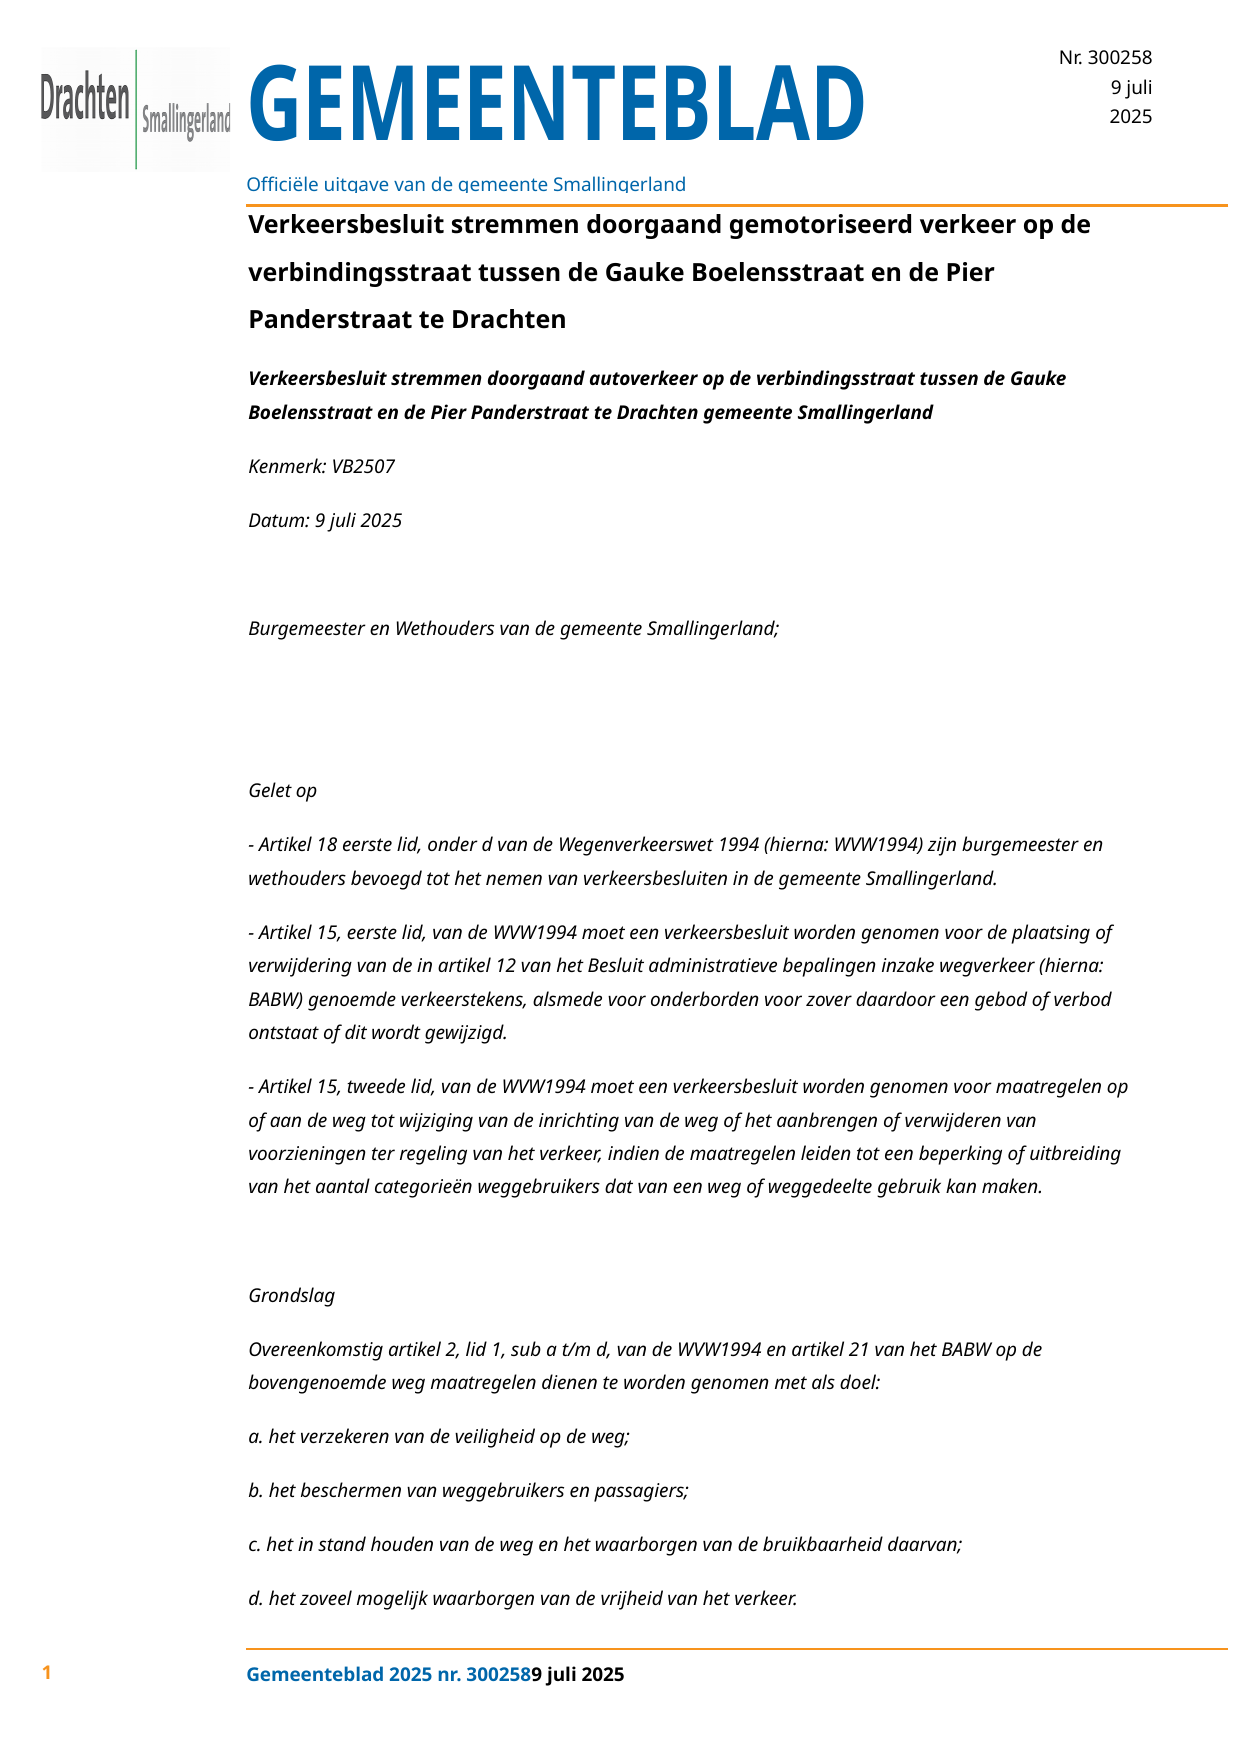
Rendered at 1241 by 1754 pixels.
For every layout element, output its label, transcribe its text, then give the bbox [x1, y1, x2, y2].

text Gelet op [248, 777, 1152, 803]
text - Artikel 15, eerste lid, van de WVW1994 moet een verkeersbesluit worden genomen voor de plaatsing of verwijdering van de in artikel 12 van het Besluit administratieve bepalingen inzake wegverkeer (hierna: BABW) genoemde verkeerstekens, alsmede voor onderborden voor zover daardoor een gebod of verbod ontstaat of dit wordt gewijzigd. [248, 919, 1152, 1045]
text Grondslag [248, 1282, 1152, 1307]
text c. het in stand houden van de weg en het waarborgen van de bruikbaarheid daarvan; [248, 1531, 1152, 1557]
text Datum: 9 juli 2025 [248, 507, 1152, 533]
text Overeenkomstig artikel 2, lid 1, sub a t/m d, van de WVW1994 en artikel 21 van het BABW op de bovengenoemde weg maatregelen dienen te worden genomen met als doel: [248, 1336, 1152, 1395]
picture [41, 47, 231, 172]
text Burgemeester en Wethouders van de gemeente Smallingerland; [248, 615, 1152, 641]
text Kenmerk: VB2507 [248, 453, 1152, 479]
text - Artikel 18 eerste lid, onder d van de Wegenverkeerswet 1994 (hierna: WVW1994) zijn burgemeester en wethouders bevoegd tot het nemen van verkeersbesluiten in de gemeente Smallingerland. [248, 831, 1152, 891]
text - Artikel 15, tweede lid, van de WVW1994 moet een verkeersbesluit worden genomen voor maatregelen op of aan de weg tot wijziging van de inrichting van de weg of het aanbrengen of verwijderen van voorzieningen ter regeling van het verkeer, indien de maatregelen leiden tot een beperking of uitbreiding van het aantal categorieën weggebruikers dat van een weg of weggedeelte gebruik kan maken. [248, 1073, 1152, 1199]
text d. het zoveel mogelijk waarborgen van de vrijheid van het verkeer. [248, 1586, 1152, 1611]
text Verkeersbesluit stremmen doorgaand gemotoriseerd verkeer op de verbindingsstraat tussen de Gauke Boelensstraat en de Pier Panderstraat te Drachten [248, 207, 1152, 336]
text b. het beschermen van weggebruikers en passagiers; [248, 1477, 1152, 1503]
text Verkeersbesluit stremmen doorgaand autoverkeer op de verbindingsstraat tussen de Gauke Boelensstraat en de Pier Panderstraat te Drachten gemeente Smallingerland [248, 366, 1152, 425]
text a. het verzekeren van de veiligheid op de weg; [248, 1423, 1152, 1449]
